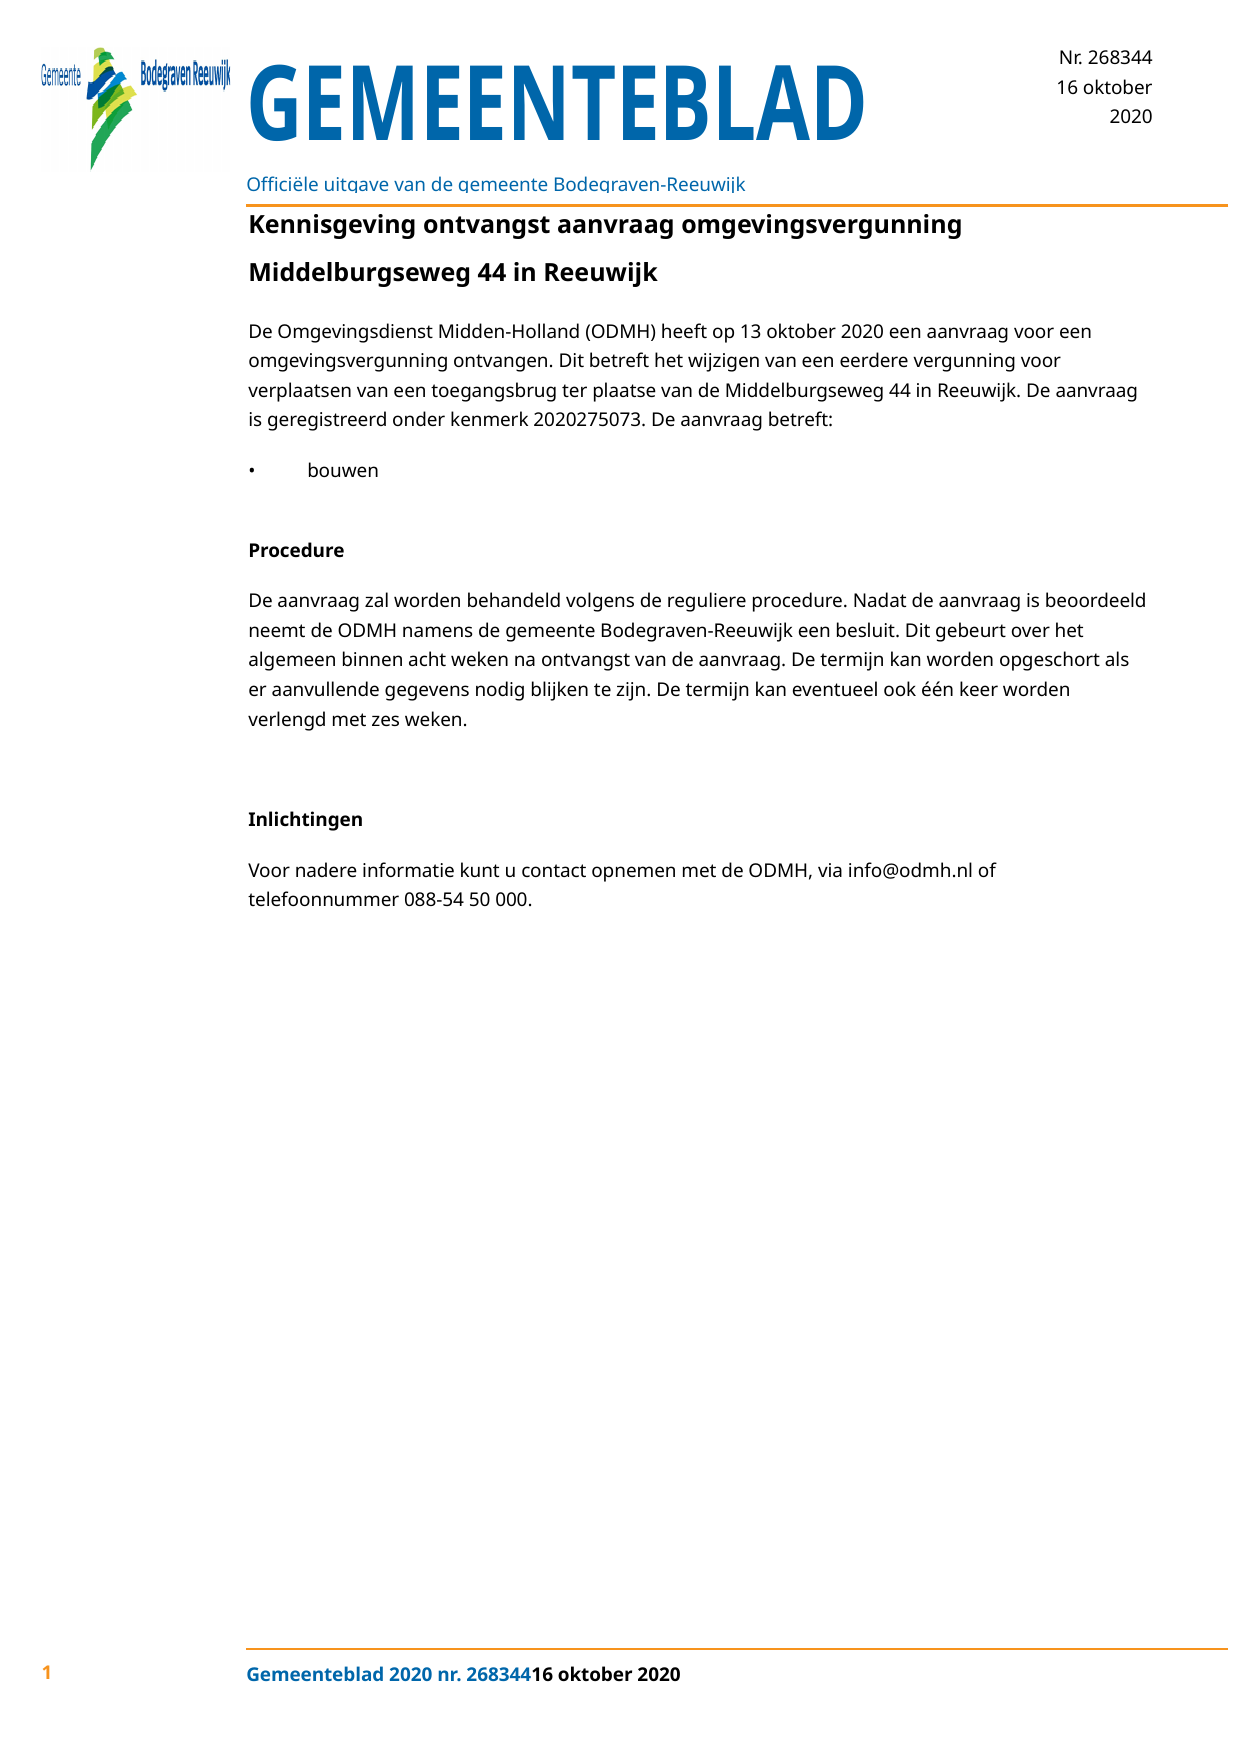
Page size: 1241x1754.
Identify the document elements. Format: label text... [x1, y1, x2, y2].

text Inlichtingen [248, 807, 1152, 832]
text Procedure [248, 537, 1152, 563]
picture [41, 47, 231, 172]
text De aanvraag zal worden behandeld volgens de reguliere procedure. Nadat de aanvraag is beoordeeld neemt de ODMH namens de gemeente Bodegraven-Reeuwijk een besluit. Dit gebeurt over het algemeen binnen acht weken na ontvangst van de aanvraag. De termijn kan worden opgeschort als er aanvullende gegevens nodig blijken te zijn. De termijn kan eventueel ook één keer worden verlengd met zes weken. [248, 587, 1152, 732]
text Kennisgeving ontvangst aanvraag omgevingsvergunning Middelburgseweg 44 in Reeuwijk [248, 207, 1152, 288]
list bouwen [248, 457, 1152, 483]
text Voor nadere informatie kunt u contact opnemen met de ODMH, via info@odmh.nl of telefoonnummer 088-54 50 000. [248, 857, 1152, 912]
text De Omgevingsdienst Midden-Holland (ODMH) heeft op 13 oktober 2020 een aanvraag voor een omgevingsvergunning ontvangen. Dit betreft het wijzigen van een eerdere vergunning voor verplaatsen van een toegangsbrug ter plaatse van de Middelburgseweg 44 in Reeuwijk. De aanvraag is geregistreerd onder kenmerk 2020275073. De aanvraag betreft: [248, 318, 1152, 432]
